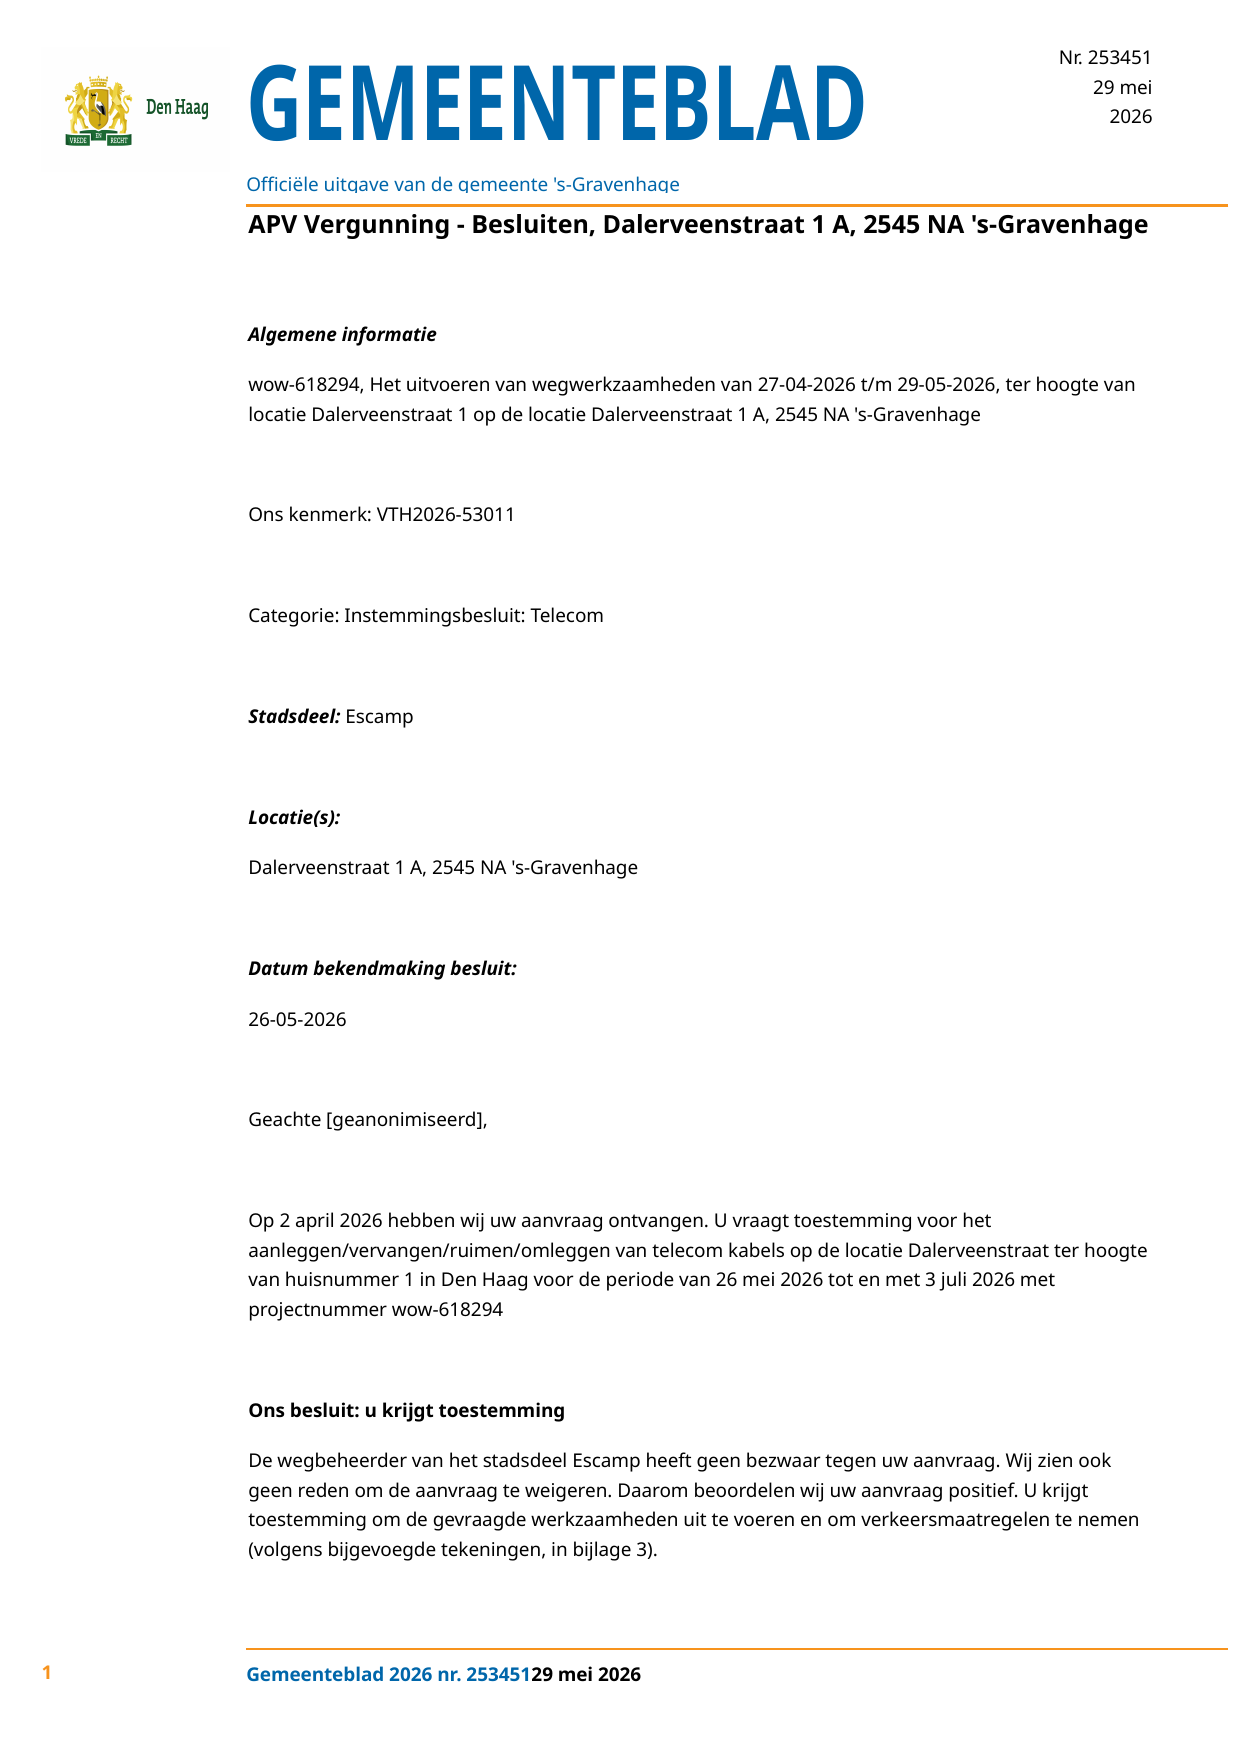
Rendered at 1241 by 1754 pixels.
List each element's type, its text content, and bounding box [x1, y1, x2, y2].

text Op 2 april 2026 hebben wij uw aanvraag ontvangen. U vraagt toestemming voor het aanleggen/vervangen/ruimen/omleggen van telecom kabels op de locatie Dalerveenstraat ter hoogte van huisnummer 1 in Den Haag voor de periode van 26 mei 2026 tot en met 3 juli 2026 met projectnummer wow-618294 [248, 1207, 1152, 1322]
text De wegbeheerder van het stadsdeel Escamp heeft geen bezwaar tegen uw aanvraag. Wij zien ook geen reden om de aanvraag te weigeren. Daarom beoordelen wij uw aanvraag positief. U krijgt toestemming om de gevraagde werkzaamheden uit te voeren en om verkeersmaatregelen te nemen (volgens bijgevoegde tekeningen, in bijlage 3). [248, 1447, 1152, 1562]
text Ons kenmerk: VTH2026-53011 [248, 502, 1152, 527]
text Stadsdeel: Escamp [248, 703, 1152, 729]
text Dalerveenstraat 1 A, 2545 NA 's-Gravenhage [248, 854, 1152, 880]
text APV Vergunning - Besluiten, Dalerveenstraat 1 A, 2545 NA 's-Gravenhage [248, 207, 1152, 241]
text Algemene informatie [248, 321, 1152, 346]
picture [41, 47, 231, 172]
text wow-618294, Het uitvoeren van wegwerkzaamheden van 27-04-2026 t/m 29-05-2026, ter hoogte van locatie Dalerveenstraat 1 op de locatie Dalerveenstraat 1 A, 2545 NA 's-Gravenhage [248, 371, 1152, 426]
text Datum bekendmaking besluit: [248, 955, 1152, 981]
text Ons besluit: u krijgt toestemming [248, 1397, 1152, 1423]
text Locatie(s): [248, 804, 1152, 830]
text Categorie: Instemmingsbesluit: Telecom [248, 602, 1152, 628]
text Geachte [geanonimiseerd], [248, 1107, 1152, 1132]
text 26-05-2026 [248, 1006, 1152, 1031]
